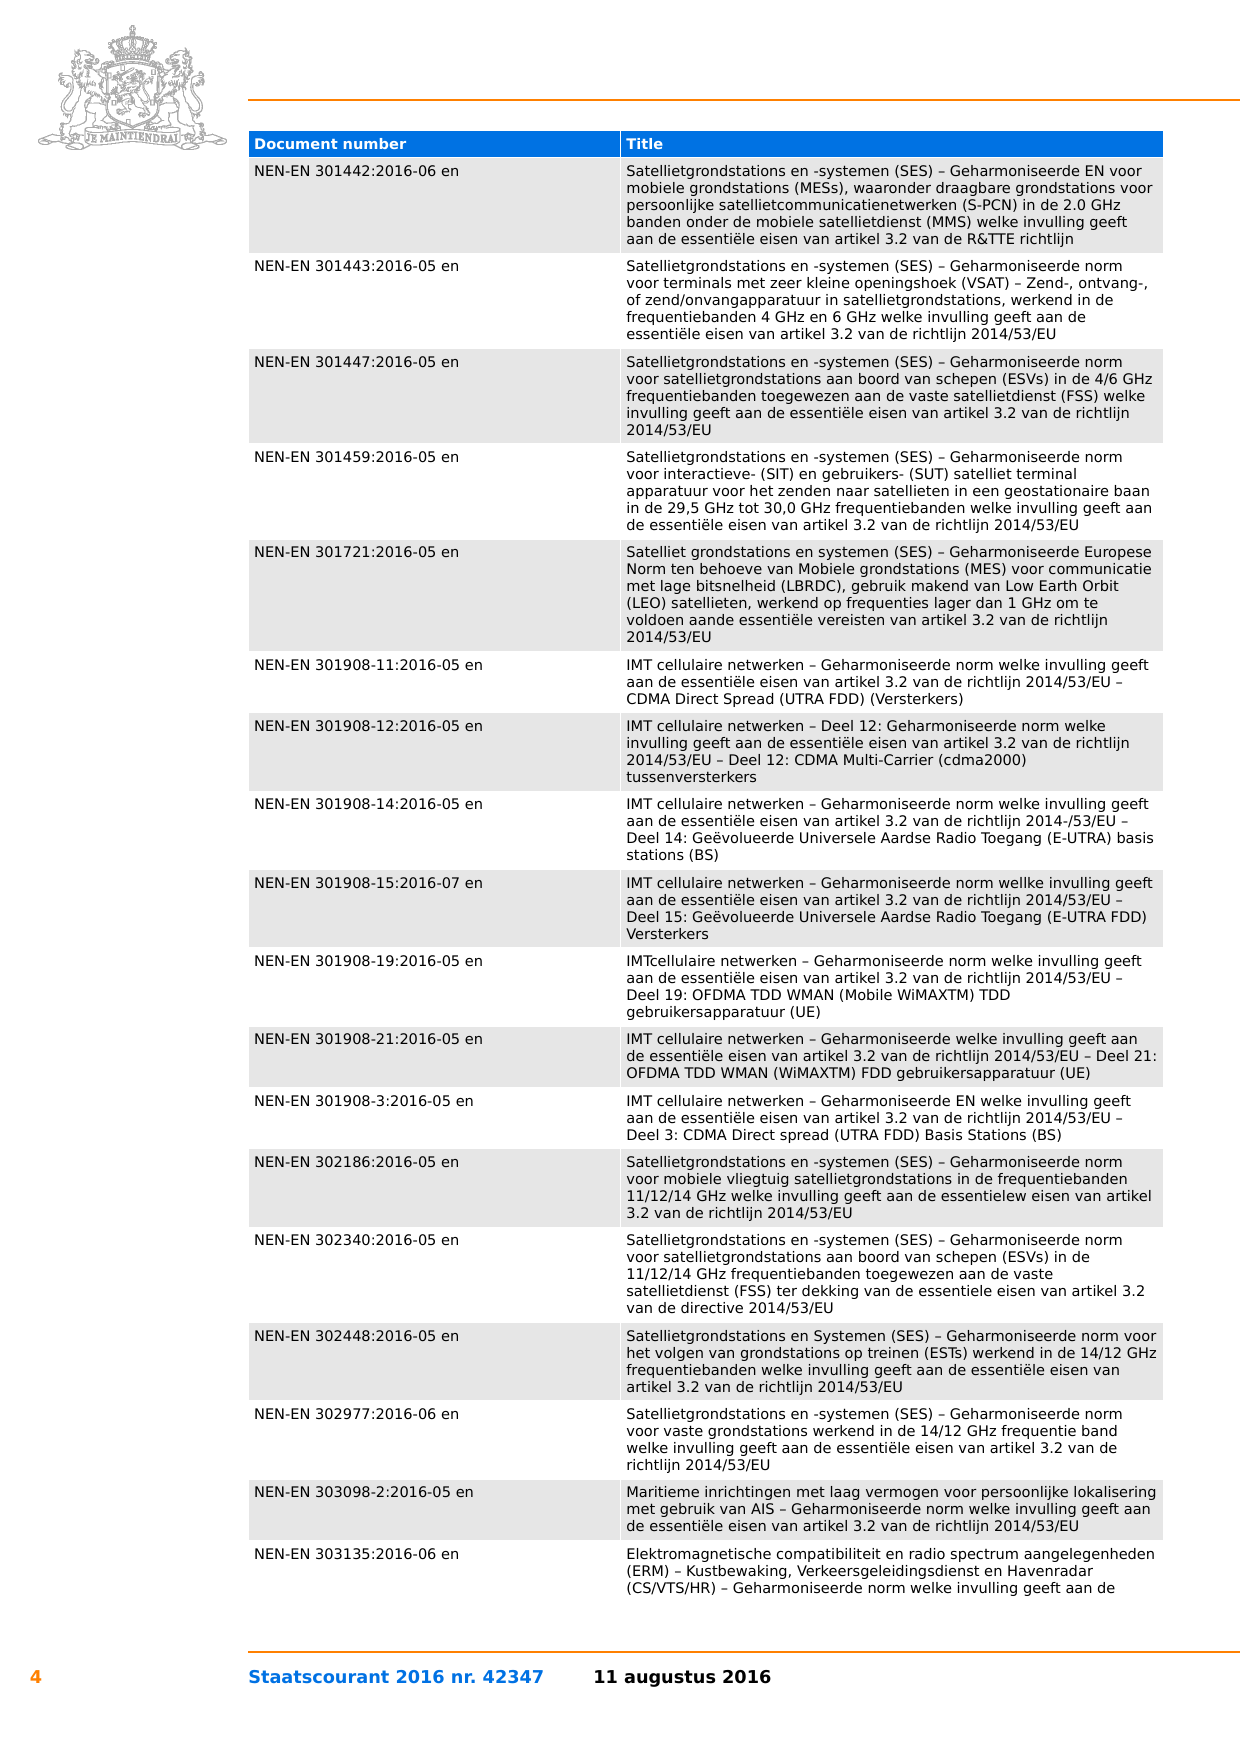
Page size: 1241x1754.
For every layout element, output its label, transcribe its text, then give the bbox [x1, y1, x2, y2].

table_cell Elektromagnetische compatibiliteit en radio spectrum aangelegenheden (ERM) – Kustbewaking, Verkeersgeleidingsdienst en Havenradar (CS/VTS/HR) – Geharmoniseerde norm welke invulling geeft aan de [621, 1541, 1163, 1601]
table_cell NEN-EN 303135:2016-06 en [249, 1541, 620, 1601]
table_cell Maritieme inrichtingen met laag vermogen voor persoonlijke lokalisering met gebruik van AIS – Geharmoniseerde norm welke invulling geeft aan de essentiële eisen van artikel 3.2 van de richtlijn 2014/53/EU [621, 1480, 1163, 1540]
table_cell NEN-EN 301908-12:2016-05 en [249, 713, 620, 791]
table_cell Satellietgrondstations en -systemen (SES) – Geharmoniseerde norm voor satellietgrondstations aan boord van schepen (ESVs) in de 11/12/14 GHz frequentiebanden toegewezen aan de vaste satellietdienst (FSS) ter dekking van de essentiele eisen van artikel 3.2 van de directive 2014/53/EU [621, 1228, 1163, 1322]
table_cell IMT cellulaire netwerken – Geharmoniseerde EN welke invulling geeft aan de essentiële eisen van artikel 3.2 van de richtlijn 2014/53/EU – Deel 3: CDMA Direct spread (UTRA FDD) Basis Stations (BS) [621, 1088, 1163, 1148]
table_header Title [621, 131, 1163, 157]
table_header Document number [249, 131, 620, 157]
table_cell Satellietgrondstations en -systemen (SES) – Geharmoniseerde norm voor interactieve- (SIT) en gebruikers- (SUT) satelliet terminal apparatuur voor het zenden naar satellieten in een geostationaire baan in de 29,5 GHz tot 30,0 GHz frequentiebanden welke invulling geeft aan de essentiële eisen van artikel 3.2 van de richtlijn 2014/53/EU [621, 444, 1163, 538]
table_cell NEN-EN 303098-2:2016-05 en [249, 1480, 620, 1540]
table_cell Satellietgrondstations en Systemen (SES) – Geharmoniseerde norm voor het volgen van grondstations op treinen (ESTs) werkend in de 14/12 GHz frequentiebanden welke invulling geeft aan de essentiële eisen van artikel 3.2 van de richtlijn 2014/53/EU [621, 1323, 1163, 1400]
table_cell NEN-EN 301908-3:2016-05 en [249, 1088, 620, 1148]
table_cell NEN-EN 301447:2016-05 en [249, 349, 620, 443]
table_cell NEN-EN 302186:2016-05 en [249, 1149, 620, 1227]
table_cell IMTcellulaire netwerken – Geharmoniseerde norm welke invulling geeft aan de essentiële eisen van artikel 3.2 van de richtlijn 2014/53/EU – Deel 19: OFDMA TDD WMAN (Mobile WiMAXTM) TDD gebruikersapparatuur (UE) [621, 948, 1163, 1026]
table_cell NEN-EN 302340:2016-05 en [249, 1228, 620, 1322]
table_cell NEN-EN 301443:2016-05 en [249, 254, 620, 348]
table_cell Satellietgrondstations en -systemen (SES) – Geharmoniseerde norm voor terminals met zeer kleine openingshoek (VSAT) – Zend-, ontvang-, of zend/onvangapparatuur in satellietgrondstations, werkend in de frequentiebanden 4 GHz en 6 GHz welke invulling geeft aan de essentiële eisen van artikel 3.2 van de richtlijn 2014/53/EU [621, 254, 1163, 348]
table_cell IMT cellulaire netwerken – Geharmoniseerde norm wellke invulling geeft aan de essentiële eisen van artikel 3.2 van de richtlijn 2014/53/EU – Deel 15: Geëvolueerde Universele Aardse Radio Toegang (E-UTRA FDD) Versterkers [621, 870, 1163, 947]
table_cell IMT cellulaire netwerken – Geharmoniseerde norm welke invulling geeft aan de essentiële eisen van artikel 3.2 van de richtlijn 2014/53/EU – CDMA Direct Spread (UTRA FDD) (Versterkers) [621, 652, 1163, 712]
table_cell NEN-EN 301908-15:2016-07 en [249, 870, 620, 947]
table_cell NEN-EN 301908-19:2016-05 en [249, 948, 620, 1026]
table_cell NEN-EN 301908-14:2016-05 en [249, 792, 620, 869]
table_cell NEN-EN 302977:2016-06 en [249, 1401, 620, 1478]
table_cell IMT cellulaire netwerken – Geharmoniseerde norm welke invulling geeft aan de essentiële eisen van artikel 3.2 van de richtlijn 2014-/53/EU – Deel 14: Geëvolueerde Universele Aardse Radio Toegang (E-UTRA) basis stations (BS) [621, 792, 1163, 869]
table_cell Satellietgrondstations en -systemen (SES) – Geharmoniseerde norm voor mobiele vliegtuig satellietgrondstations in de frequentiebanden 11/12/14 GHz welke invulling geeft aan de essentielew eisen van artikel 3.2 van de richtlijn 2014/53/EU [621, 1149, 1163, 1227]
table_cell NEN-EN 301908-21:2016-05 en [249, 1027, 620, 1087]
table_cell IMT cellulaire netwerken – Deel 12: Geharmoniseerde norm welke invulling geeft aan de essentiële eisen van artikel 3.2 van de richtlijn 2014/53/EU – Deel 12: CDMA Multi-Carrier (cdma2000) tussenversterkers [621, 713, 1163, 791]
table_cell NEN-EN 301442:2016-06 en [249, 158, 620, 253]
table_cell IMT cellulaire netwerken – Geharmoniseerde welke invulling geeft aan de essentiële eisen van artikel 3.2 van de richtlijn 2014/53/EU – Deel 21: OFDMA TDD WMAN (WiMAXTM) FDD gebruikersapparatuur (UE) [621, 1027, 1163, 1087]
picture [38, 25, 227, 150]
table_cell NEN-EN 301459:2016-05 en [249, 444, 620, 538]
table_cell Satellietgrondstations en -systemen (SES) – Geharmoniseerde EN voor mobiele grondstations (MESs), waaronder draagbare grondstations voor persoonlijke satellietcommunicatienetwerken (S-PCN) in de 2.0 GHz banden onder de mobiele satellietdienst (MMS) welke invulling geeft aan de essentiële eisen van artikel 3.2 van de R&TTE richtlijn [621, 158, 1163, 253]
table_cell Satelliet grondstations en systemen (SES) – Geharmoniseerde Europese Norm ten behoeve van Mobiele grondstations (MES) voor communicatie met lage bitsnelheid (LBRDC), gebruik makend van Low Earth Orbit (LEO) satellieten, werkend op frequenties lager dan 1 GHz om te voldoen aande essentiële vereisten van artikel 3.2 van de richtlijn 2014/53/EU [621, 540, 1163, 651]
table_cell NEN-EN 301908-11:2016-05 en [249, 652, 620, 712]
table_cell NEN-EN 301721:2016-05 en [249, 540, 620, 651]
table_cell NEN-EN 302448:2016-05 en [249, 1323, 620, 1400]
table_cell Satellietgrondstations en -systemen (SES) – Geharmoniseerde norm voor vaste grondstations werkend in de 14/12 GHz frequentie band welke invulling geeft aan de essentiële eisen van artikel 3.2 van de richtlijn 2014/53/EU [621, 1401, 1163, 1478]
table_cell Satellietgrondstations en -systemen (SES) – Geharmoniseerde norm voor satellietgrondstations aan boord van schepen (ESVs) in de 4/6 GHz frequentiebanden toegewezen aan de vaste satellietdienst (FSS) welke invulling geeft aan de essentiële eisen van artikel 3.2 van de richtlijn 2014/53/EU [621, 349, 1163, 443]
